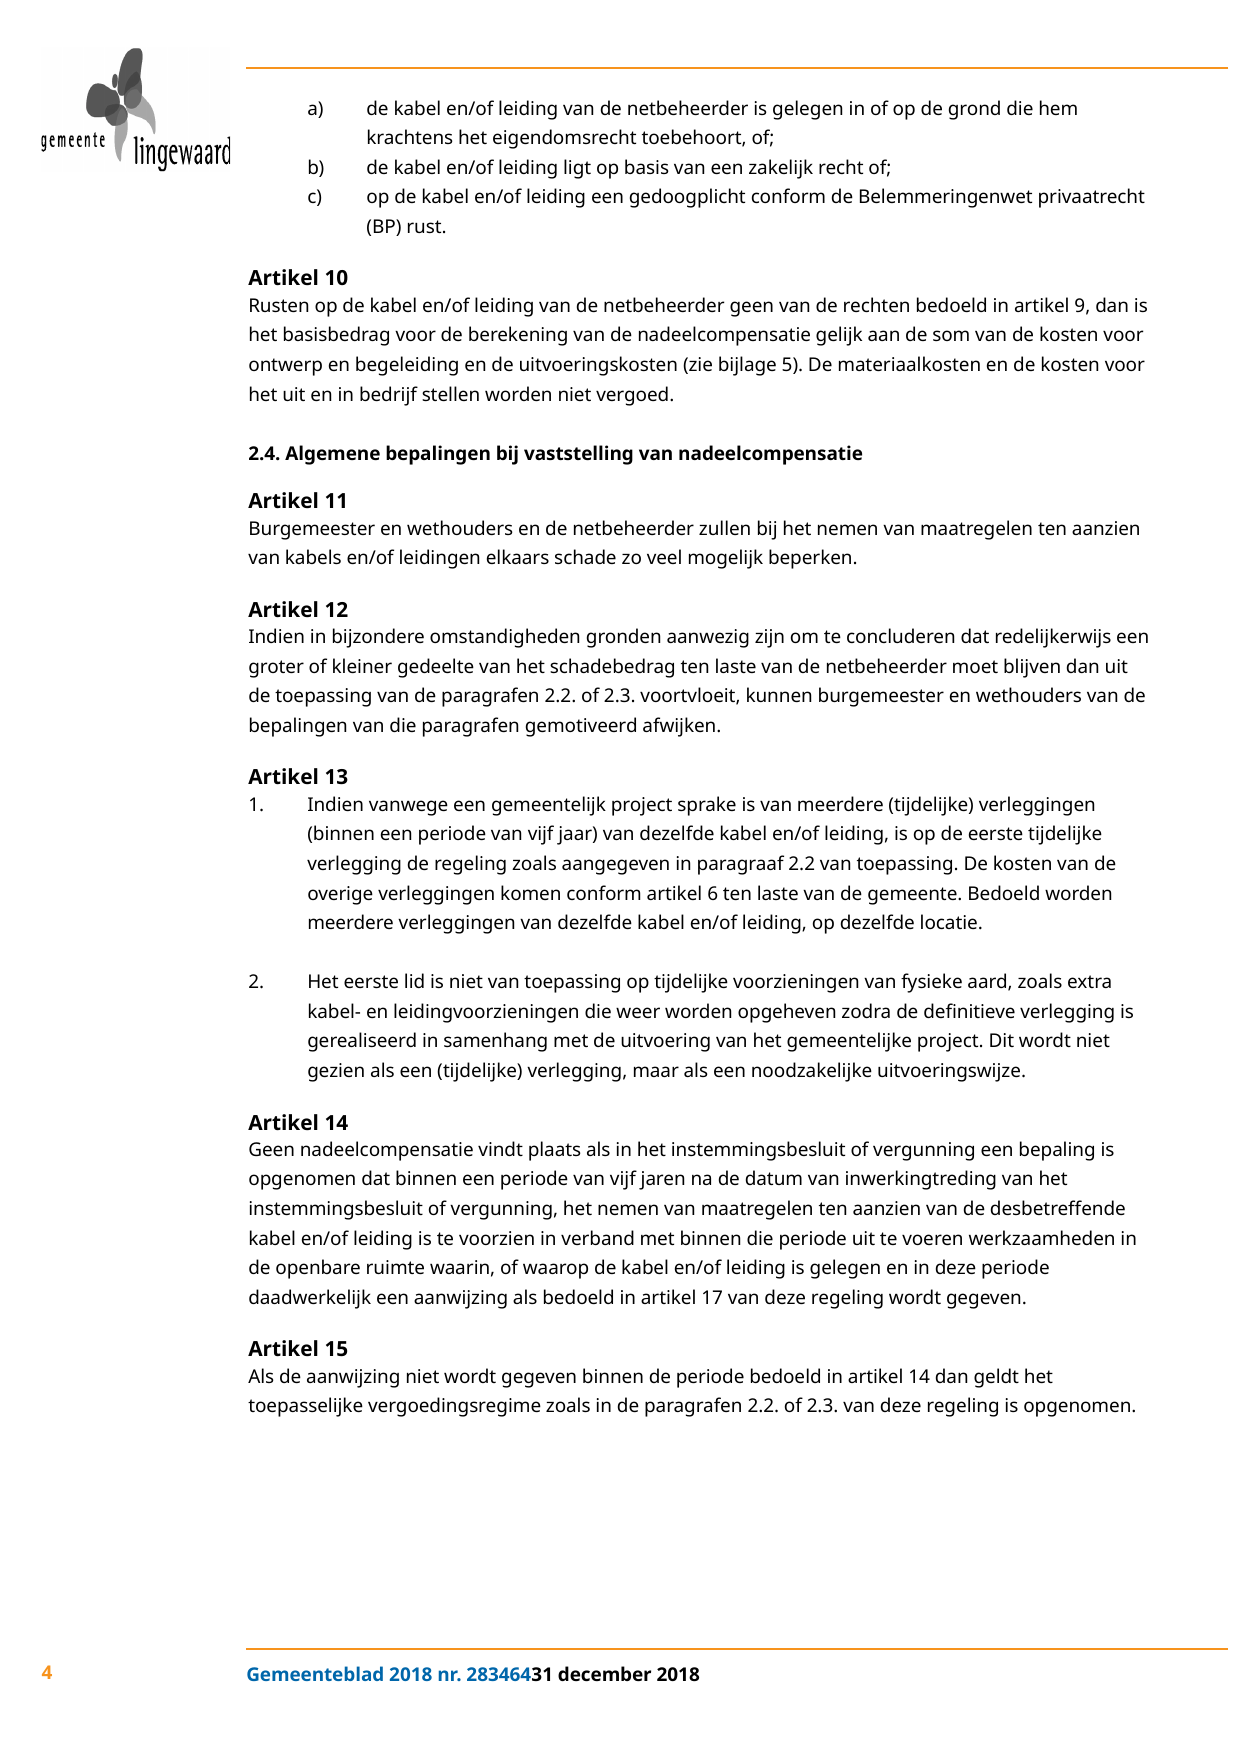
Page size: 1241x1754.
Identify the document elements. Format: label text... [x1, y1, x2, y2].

text Artikel 12 [248, 595, 1152, 623]
text Geen nadeelcompensatie vindt plaats als in het instemmingsbesluit of vergunning een bepaling is opgenomen dat binnen een periode van vijf jaren na de datum van inwerkingtreding van het instemmingsbesluit of vergunning, het nemen van maatregelen ten aanzien van de desbetreffende kabel en/of leiding is te voorzien in verband met binnen die periode uit te voeren werkzaamheden in de openbare ruimte waarin, of waarop de kabel en/of leiding is gelegen en in deze periode daadwerkelijk een aanwijzing als bedoeld in artikel 17 van deze regeling wordt gegeven. [248, 1136, 1152, 1310]
picture [41, 47, 231, 172]
text Artikel 13 [248, 762, 1152, 791]
list Het eerste lid is niet van toepassing op tijdelijke voorzieningen van fysieke aard, zoals extra kabel- en leidingvoorzieningen die weer worden opgeheven zodra de definitieve verlegging is gerealiseerd in samenhang met de uitvoering van het gemeentelijke project. Dit wordt niet gezien als een (tijdelijke) verlegging, maar als een noodzakelijke uitvoeringswijze. [248, 968, 1152, 1083]
text Rusten op de kabel en/of leiding van de netbeheerder geen van de rechten bedoeld in artikel 9, dan is het basisbedrag voor de berekening van de nadeelcompensatie gelijk aan de som van de kosten voor ontwerp en begeleiding en de uitvoeringskosten (zie bijlage 5). De materiaalkosten en de kosten voor het uit en in bedrijf stellen worden niet vergoed. [248, 292, 1152, 406]
list de kabel en/of leiding van de netbeheerder is gelegen in of op de grond die hem krachtens het eigendomsrecht toebehoort, of; [307, 95, 1152, 150]
text Artikel 10 [248, 263, 1152, 292]
text Als de aanwijzing niet wordt gegeven binnen de periode bedoeld in artikel 14 dan geldt het toepasselijke vergoedingsregime zoals in de paragrafen 2.2. of 2.3. van deze regeling is opgenomen. [248, 1363, 1152, 1418]
text Artikel 15 [248, 1334, 1152, 1363]
list de kabel en/of leiding ligt op basis van een zakelijk recht of; [307, 154, 1152, 180]
text 2.4. Algemene bepalingen bij vaststelling van nadeelcompensatie [248, 440, 1152, 466]
list op de kabel en/of leiding een gedoogplicht conform de Belemmeringenwet privaatrecht (BP) rust. [307, 183, 1152, 239]
text Burgemeester en wethouders en de netbeheerder zullen bij het nemen van maatregelen ten aanzien van kabels en/of leidingen elkaars schade zo veel mogelijk beperken. [248, 515, 1152, 570]
text Artikel 11 [248, 486, 1152, 515]
text Artikel 14 [248, 1108, 1152, 1136]
text Indien in bijzondere omstandigheden gronden aanwezig zijn om te concluderen dat redelijkerwijs een groter of kleiner gedeelte van het schadebedrag ten laste van de netbeheerder moet blijven dan uit de toepassing van de paragrafen 2.2. of 2.3. voortvloeit, kunnen burgemeester en wethouders van de bepalingen van die paragrafen gemotiveerd afwijken. [248, 623, 1152, 738]
list Indien vanwege een gemeentelijk project sprake is van meerdere (tijdelijke) verleggingen (binnen een periode van vijf jaar) van dezelfde kabel en/of leiding, is op de eerste tijdelijke verlegging de regeling zoals aangegeven in paragraaf 2.2 van toepassing. De kosten van de overige verleggingen komen conform artikel 6 ten laste van de gemeente. Bedoeld worden meerdere verleggingen van dezelfde kabel en/of leiding, op dezelfde locatie. [248, 791, 1152, 935]
